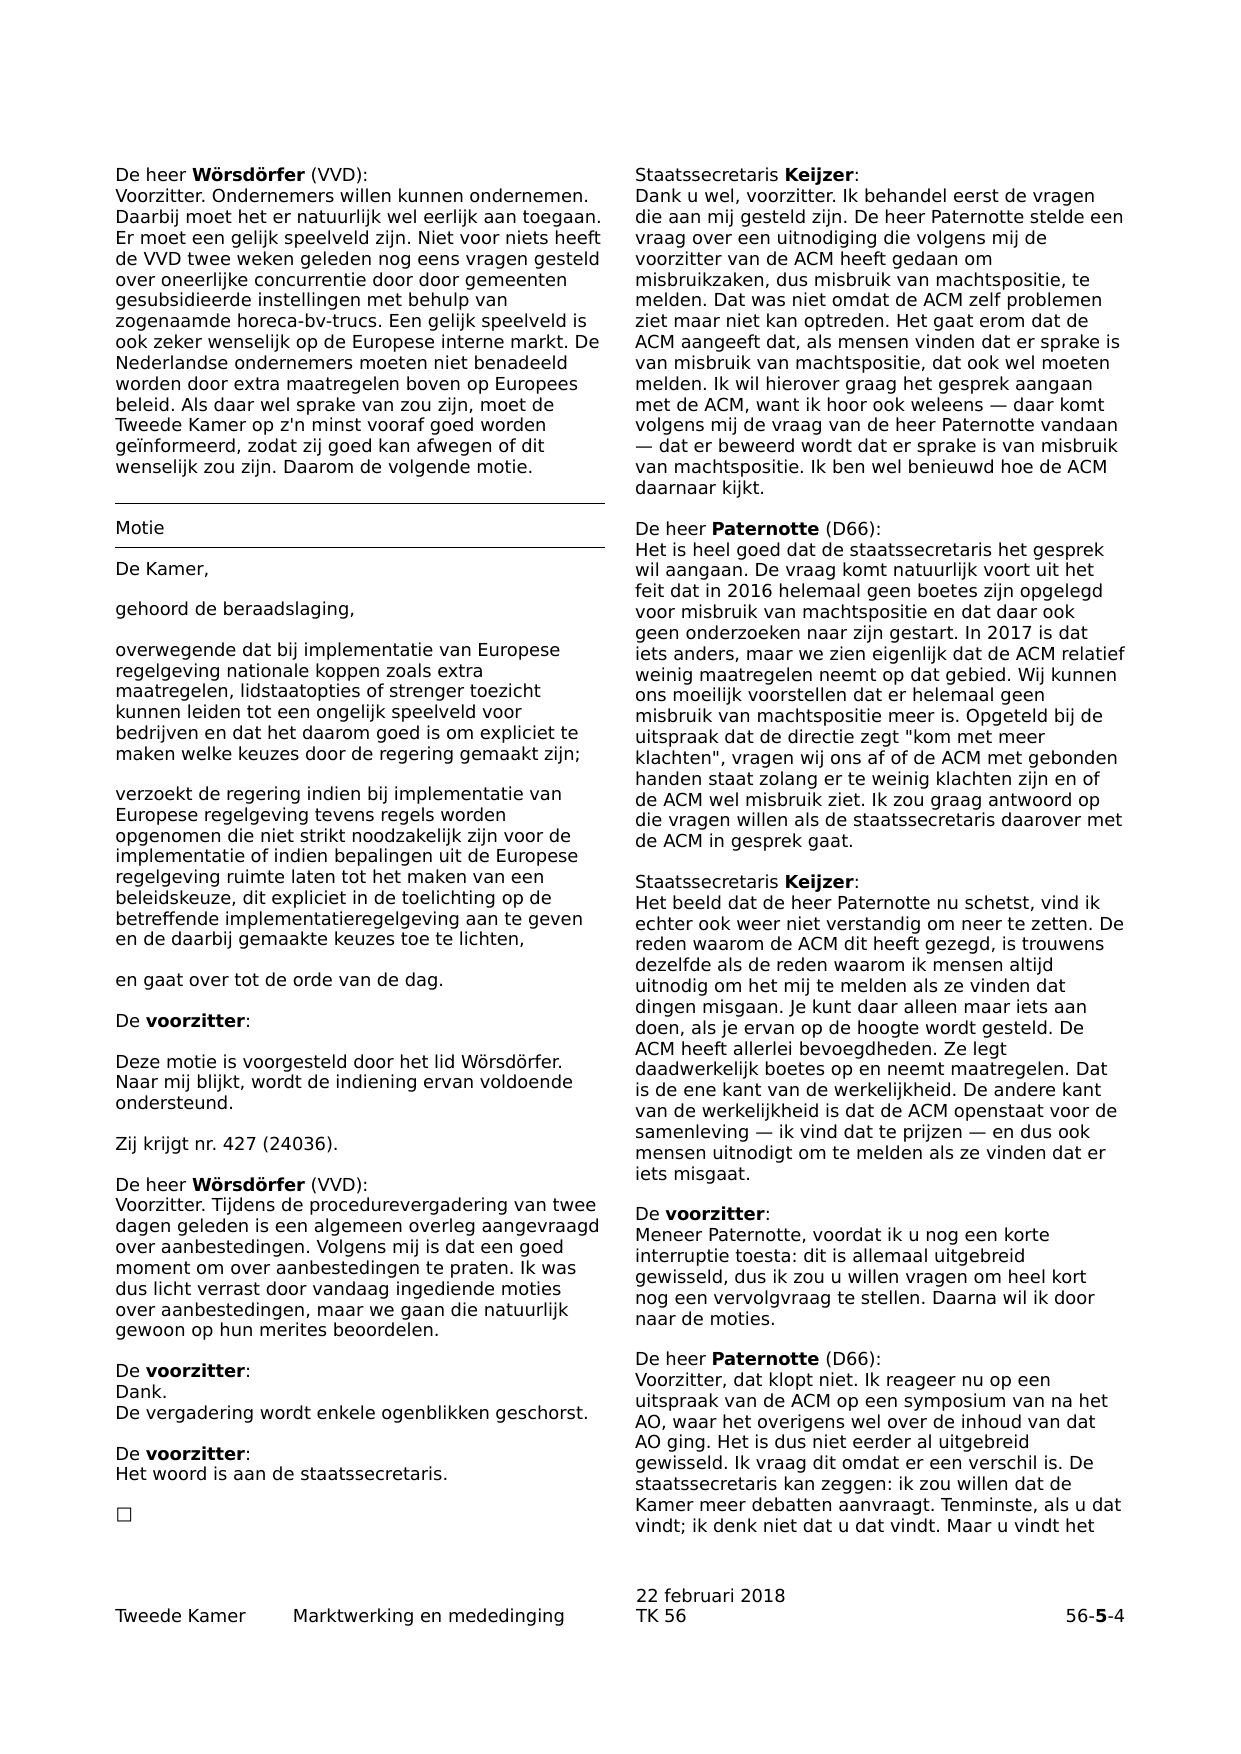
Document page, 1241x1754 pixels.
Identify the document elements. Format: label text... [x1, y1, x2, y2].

text De Kamer, [115, 558, 605, 579]
text Zij krijgt nr. 427 (24036). [115, 1134, 605, 1154]
text De vergadering wordt enkele ogenblikken geschorst. [115, 1402, 605, 1423]
text Motie [115, 518, 605, 538]
text Voorzitter, dat klopt niet. Ik reageer nu op een uitspraak van de ACM op een symposium van na het AO, waar het overigens wel over de inhoud van dat AO ging. Het is dus niet eerder al uitgebreid gewisseld. Ik vraag dit omdat er een verschil is. De staatssecretaris kan zeggen: ik zou willen dat de Kamer meer debatten aanvraagt. Tenminste, als u dat vindt; ik denk niet dat u dat vindt. Maar u vindt het [635, 1370, 1125, 1536]
text gehoord de beraadslaging, [115, 599, 605, 620]
text Voorzitter. Tijdens de procedurevergadering van twee dagen geleden is een algemeen overleg aangevraagd over aanbestedingen. Volgens mij is dat een goed moment om over aanbestedingen te praten. Ik was dus licht verrast door vandaag ingediende moties over aanbestedingen, maar we gaan die natuurlijk gewoon op hun merites beoordelen. [115, 1195, 605, 1341]
text Voorzitter. Ondernemers willen kunnen ondernemen. Daarbij moet het er natuurlijk wel eerlijk aan toegaan. Er moet een gelijk speelveld zijn. Niet voor niets heeft de VVD twee weken geleden nog eens vragen gesteld over oneerlijke concurrentie door door gemeenten gesubsidieerde instellingen met behulp van zogenaamde horeca-bv-trucs. Een gelijk speelveld is ook zeker wenselijk op de Europese interne markt. De Nederlandse ondernemers moeten niet benadeeld worden door extra maatregelen boven op Europees beleid. Als daar wel sprake van zou zijn, moet de Tweede Kamer op z'n minst vooraf goed worden geïnformeerd, zodat zij goed kan afwegen of dit wenselijk zou zijn. Daarom de volgende motie. [115, 186, 605, 478]
text De voorzitter: [115, 1443, 605, 1464]
text overwegende dat bij implementatie van Europese regelgeving nationale koppen zoals extra maatregelen, lidstaatopties of strenger toezicht kunnen leiden tot een ongelijk speelveld voor bedrijven en dat het daarom goed is om expliciet te maken welke keuzes door de regering gemaakt zijn; [115, 640, 605, 764]
text De voorzitter: [115, 1011, 605, 1031]
text De heer Paternotte (D66): [635, 1349, 1125, 1370]
text De voorzitter: [635, 1204, 1125, 1225]
text Het beeld dat de heer Paternotte nu schetst, vind ik echter ook weer niet verstandig om neer te zetten. De reden waarom de ACM dit heeft gezegd, is trouwens dezelfde als de reden waarom ik mensen altijd uitnodig om het mij te melden als ze vinden dat dingen misgaan. Je kunt daar alleen maar iets aan doen, als je ervan op de hoogte wordt gesteld. De ACM heeft allerlei bevoegdheden. Ze legt daadwerkelijk boetes op en neemt maatregelen. Dat is de ene kant van de werkelijkheid. De andere kant van de werkelijkheid is dat de ACM openstaat voor de samenleving — ik vind dat te prijzen — en dus ook mensen uitnodigt om te melden als ze vinden dat er iets misgaat. [635, 892, 1125, 1184]
text De heer Paternotte (D66): [635, 518, 1125, 539]
text Staatssecretaris Keijzer: [635, 165, 1125, 186]
text ⬜ [115, 1505, 605, 1526]
text verzoekt de regering indien bij implementatie van Europese regelgeving tevens regels worden opgenomen die niet strikt noodzakelijk zijn voor de implementatie of indien bepalingen uit de Europese regelgeving ruimte laten tot het maken van een beleidskeuze, dit expliciet in de toelichting op de betreffende implementatieregelgeving aan te geven en de daarbij gemaakte keuzes toe te lichten, [115, 784, 605, 950]
text Deze motie is voorgesteld door het lid Wörsdörfer. Naar mij blijkt, wordt de indiening ervan voldoende ondersteund. [115, 1051, 605, 1114]
text Meneer Paternotte, voordat ik u nog een korte interruptie toesta: dit is allemaal uitgebreid gewisseld, dus ik zou u willen vragen om heel kort nog een vervolgvraag te stellen. Daarna wil ik door naar de moties. [635, 1225, 1125, 1329]
text Staatssecretaris Keijzer: [635, 872, 1125, 892]
text De heer Wörsdörfer (VVD): [115, 165, 605, 186]
text De heer Wörsdörfer (VVD): [115, 1174, 605, 1195]
text Het is heel goed dat de staatssecretaris het gesprek wil aangaan. De vraag komt natuurlijk voort uit het feit dat in 2016 helemaal geen boetes zijn opgelegd voor misbruik van machtspositie en dat daar ook geen onderzoeken naar zijn gestart. In 2017 is dat iets anders, maar we zien eigenlijk dat de ACM relatief weinig maatregelen neemt op dat gebied. Wij kunnen ons moeilijk voorstellen dat er helemaal geen misbruik van machtspositie meer is. Opgeteld bij de uitspraak dat de directie zegt "kom met meer klachten", vragen wij ons af of de ACM met gebonden handen staat zolang er te weinig klachten zijn en of de ACM wel misbruik ziet. Ik zou graag antwoord op die vragen willen als de staatssecretaris daarover met de ACM in gesprek gaat. [635, 539, 1125, 852]
text en gaat over tot de orde van de dag. [115, 970, 605, 991]
text Het woord is aan de staatssecretaris. [115, 1464, 605, 1485]
text Dank u wel, voorzitter. Ik behandel eerst de vragen die aan mij gesteld zijn. De heer Paternotte stelde een vraag over een uitnodiging die volgens mij de voorzitter van de ACM heeft gedaan om misbruikzaken, dus misbruik van machtspositie, te melden. Dat was niet omdat de ACM zelf problemen ziet maar niet kan optreden. Het gaat erom dat de ACM aangeeft dat, als mensen vinden dat er sprake is van misbruik van machtspositie, dat ook wel moeten melden. Ik wil hierover graag het gesprek aangaan met de ACM, want ik hoor ook weleens — daar komt volgens mij de vraag van de heer Paternotte vandaan — dat er beweerd wordt dat er sprake is van misbruik van machtspositie. Ik ben wel benieuwd hoe de ACM daarnaar kijkt. [635, 186, 1125, 498]
text De voorzitter: [115, 1361, 605, 1382]
text Dank. [115, 1382, 605, 1402]
